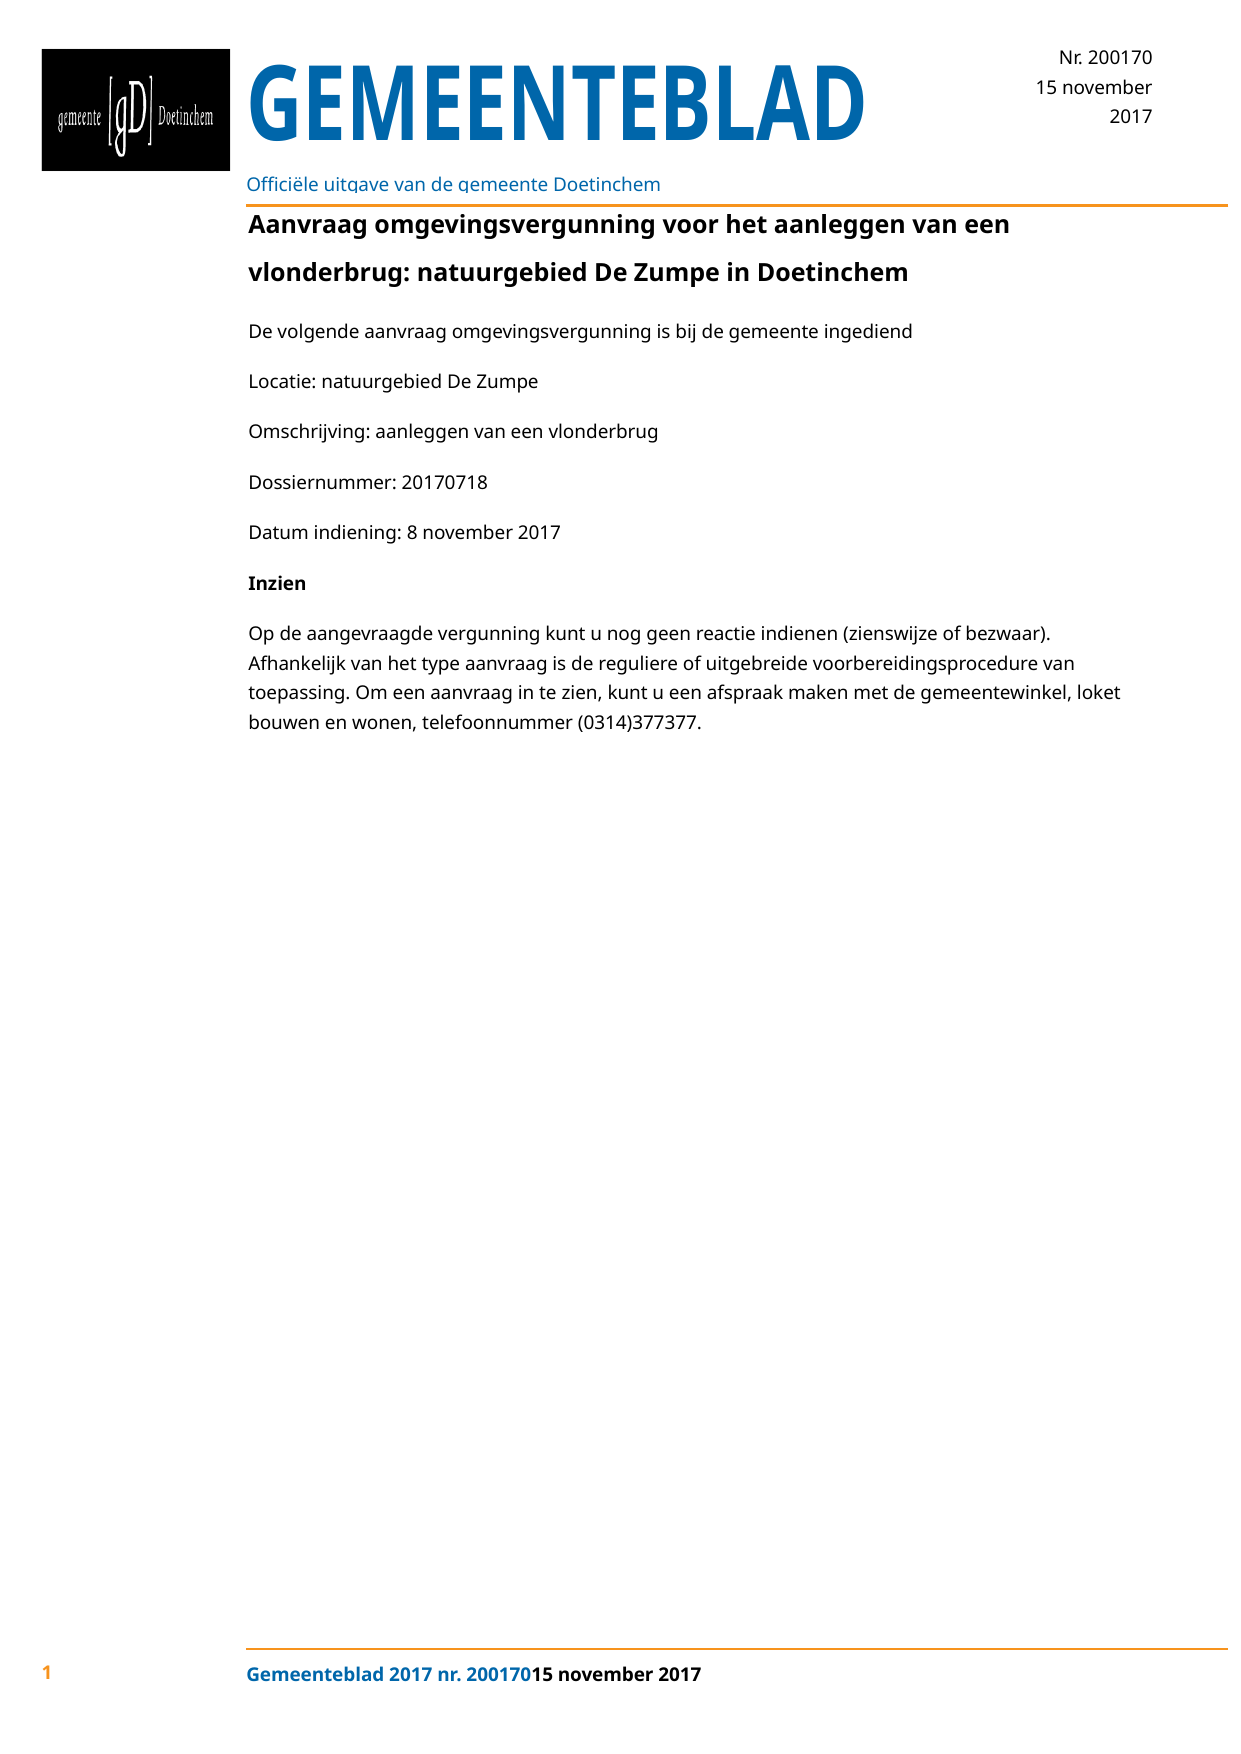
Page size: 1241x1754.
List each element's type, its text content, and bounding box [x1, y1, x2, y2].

text Omschrijving: aanleggen van een vlonderbrug [248, 419, 1152, 444]
text De volgende aanvraag omgevingsvergunning is bij de gemeente ingediend [248, 318, 1152, 344]
text Inzien [248, 570, 1152, 596]
text Op de aangevraagde vergunning kunt u nog geen reactie indienen (zienswijze of bezwaar). Afhankelijk van het type aanvraag is de reguliere of uitgebreide voorbereidingsprocedure van toepassing. Om een aanvraag in te zien, kunt u een afspraak maken met de gemeentewinkel, loket bouwen en wonen, telefoonnummer (0314)377377. [248, 620, 1152, 735]
text Aanvraag omgevingsvergunning voor het aanleggen van een vlonderbrug: natuurgebied De Zumpe in Doetinchem [248, 207, 1152, 288]
text Dossiernummer: 20170718 [248, 469, 1152, 495]
picture [41, 47, 231, 172]
text Locatie: natuurgebied De Zumpe [248, 368, 1152, 394]
text Datum indiening: 8 november 2017 [248, 519, 1152, 545]
